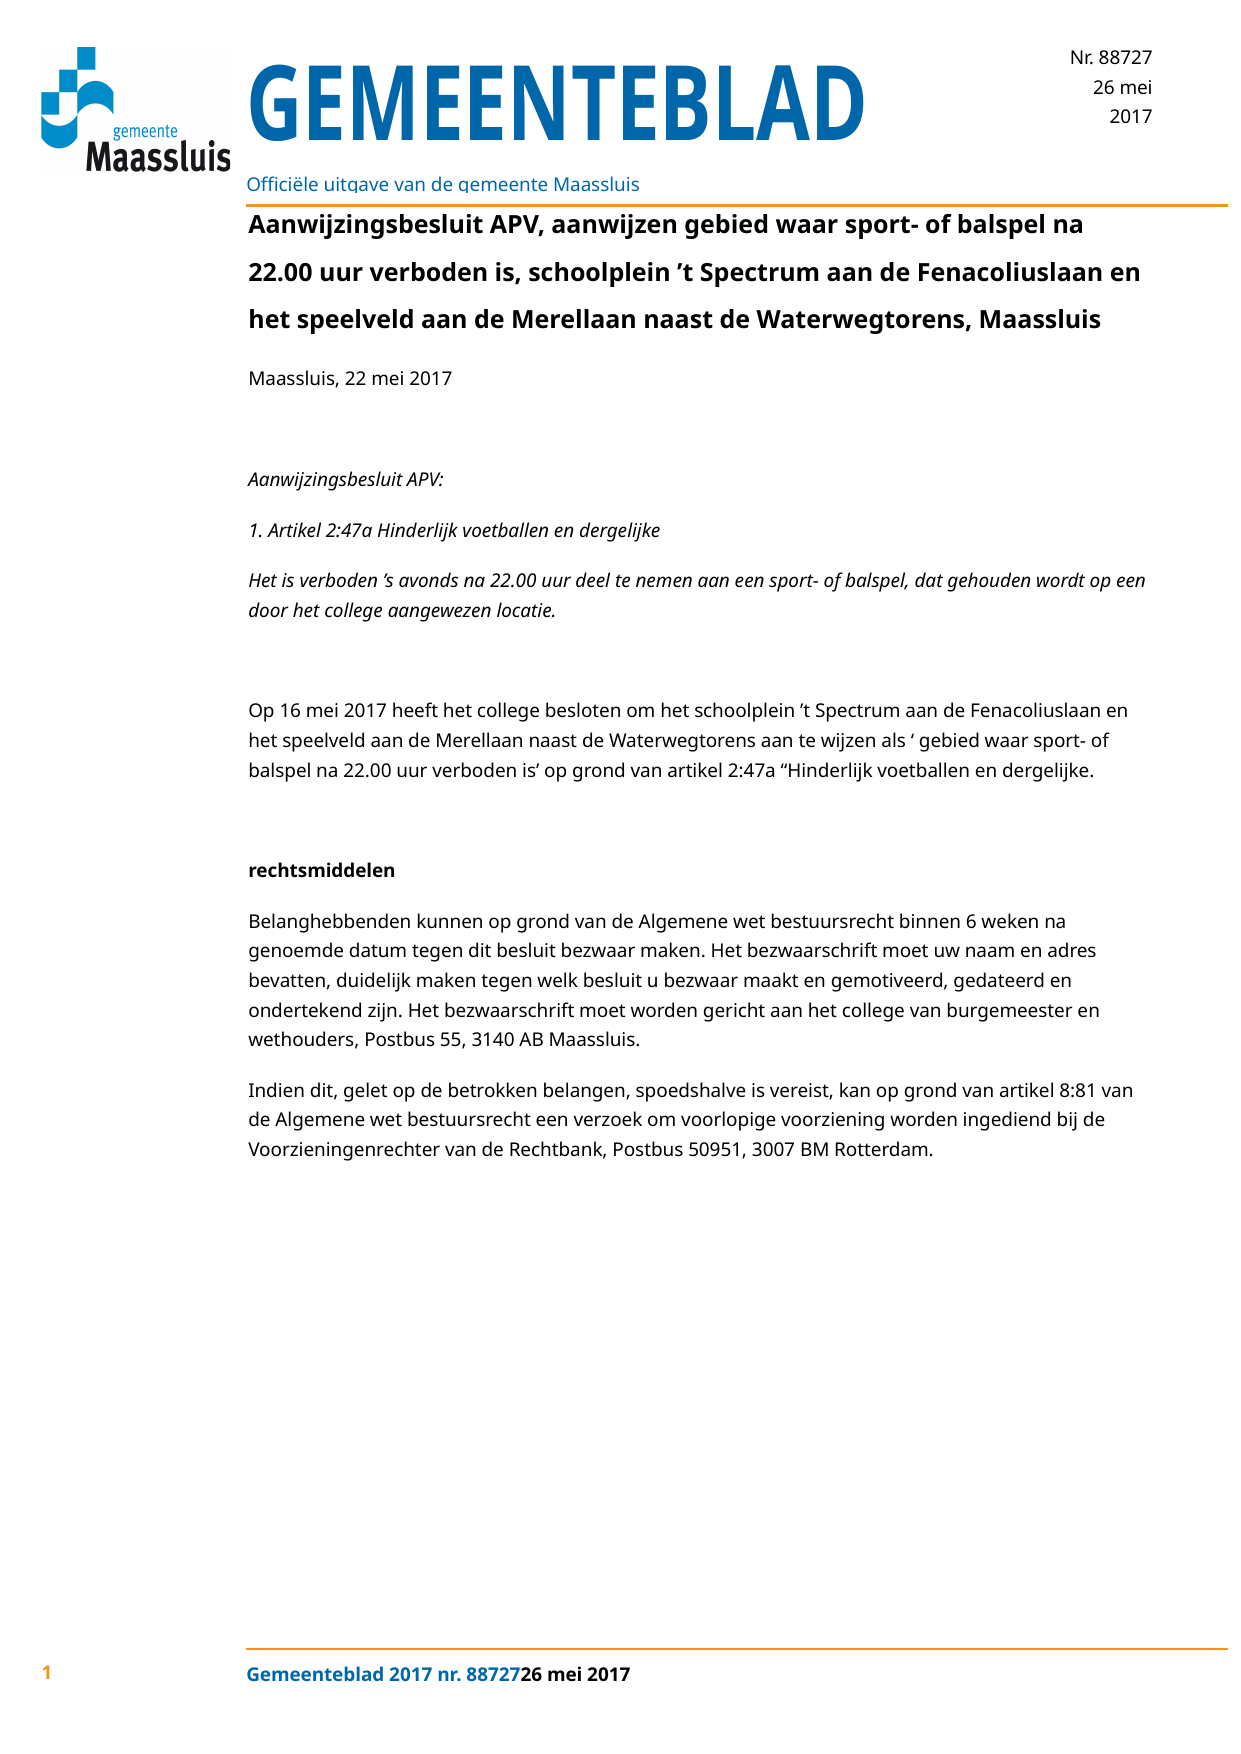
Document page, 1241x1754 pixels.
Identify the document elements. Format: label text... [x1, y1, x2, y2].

text Aanwijzingsbesluit APV: [248, 466, 1152, 492]
text Maassluis, 22 mei 2017 [248, 366, 1152, 391]
text Op 16 mei 2017 heeft het college besloten om het schoolplein ’t Spectrum aan de Fenacoliuslaan en het speelveld aan de Merellaan naast de Waterwegtorens aan te wijzen als ‘ gebied waar sport- of balspel na 22.00 uur verboden is’ op grond van artikel 2:47a “Hinderlijk voetballen en dergelijke. [248, 698, 1152, 782]
text Indien dit, gelet op de betrokken belangen, spoedshalve is vereist, kan op grond van artikel 8:81 van de Algemene wet bestuursrecht een verzoek om voorlopige voorziening worden ingediend bij de Voorzieningenrechter van de Rechtbank, Postbus 50951, 3007 BM Rotterdam. [248, 1077, 1152, 1162]
text 1. Artikel 2:47a Hinderlijk voetballen en dergelijke [248, 517, 1152, 542]
picture [41, 47, 77, 92]
text rechtsmiddelen [248, 858, 1152, 883]
picture [41, 47, 231, 172]
text Aanwijzingsbesluit APV, aanwijzen gebied waar sport- of balspel na 22.00 uur verboden is, schoolplein ’t Spectrum aan de Fenacoliuslaan en het speelveld aan de Merellaan naast de Waterwegtorens, Maassluis [248, 207, 1152, 336]
text Het is verboden ’s avonds na 22.00 uur deel te nemen aan een sport- of balspel, dat gehouden wordt op een door het college aangewezen locatie. [248, 567, 1152, 622]
text Belanghebbenden kunnen op grond van de Algemene wet bestuursrecht binnen 6 weken na genoemde datum tegen dit besluit bezwaar maken. Het bezwaarschrift moet uw naam en adres bevatten, duidelijk maken tegen welk besluit u bezwaar maakt en gemotiveerd, gedateerd en ondertekend zijn. Het bezwaarschrift moet worden gericht aan het college van burgemeester en wethouders, Postbus 55, 3140 AB Maassluis. [248, 908, 1152, 1052]
